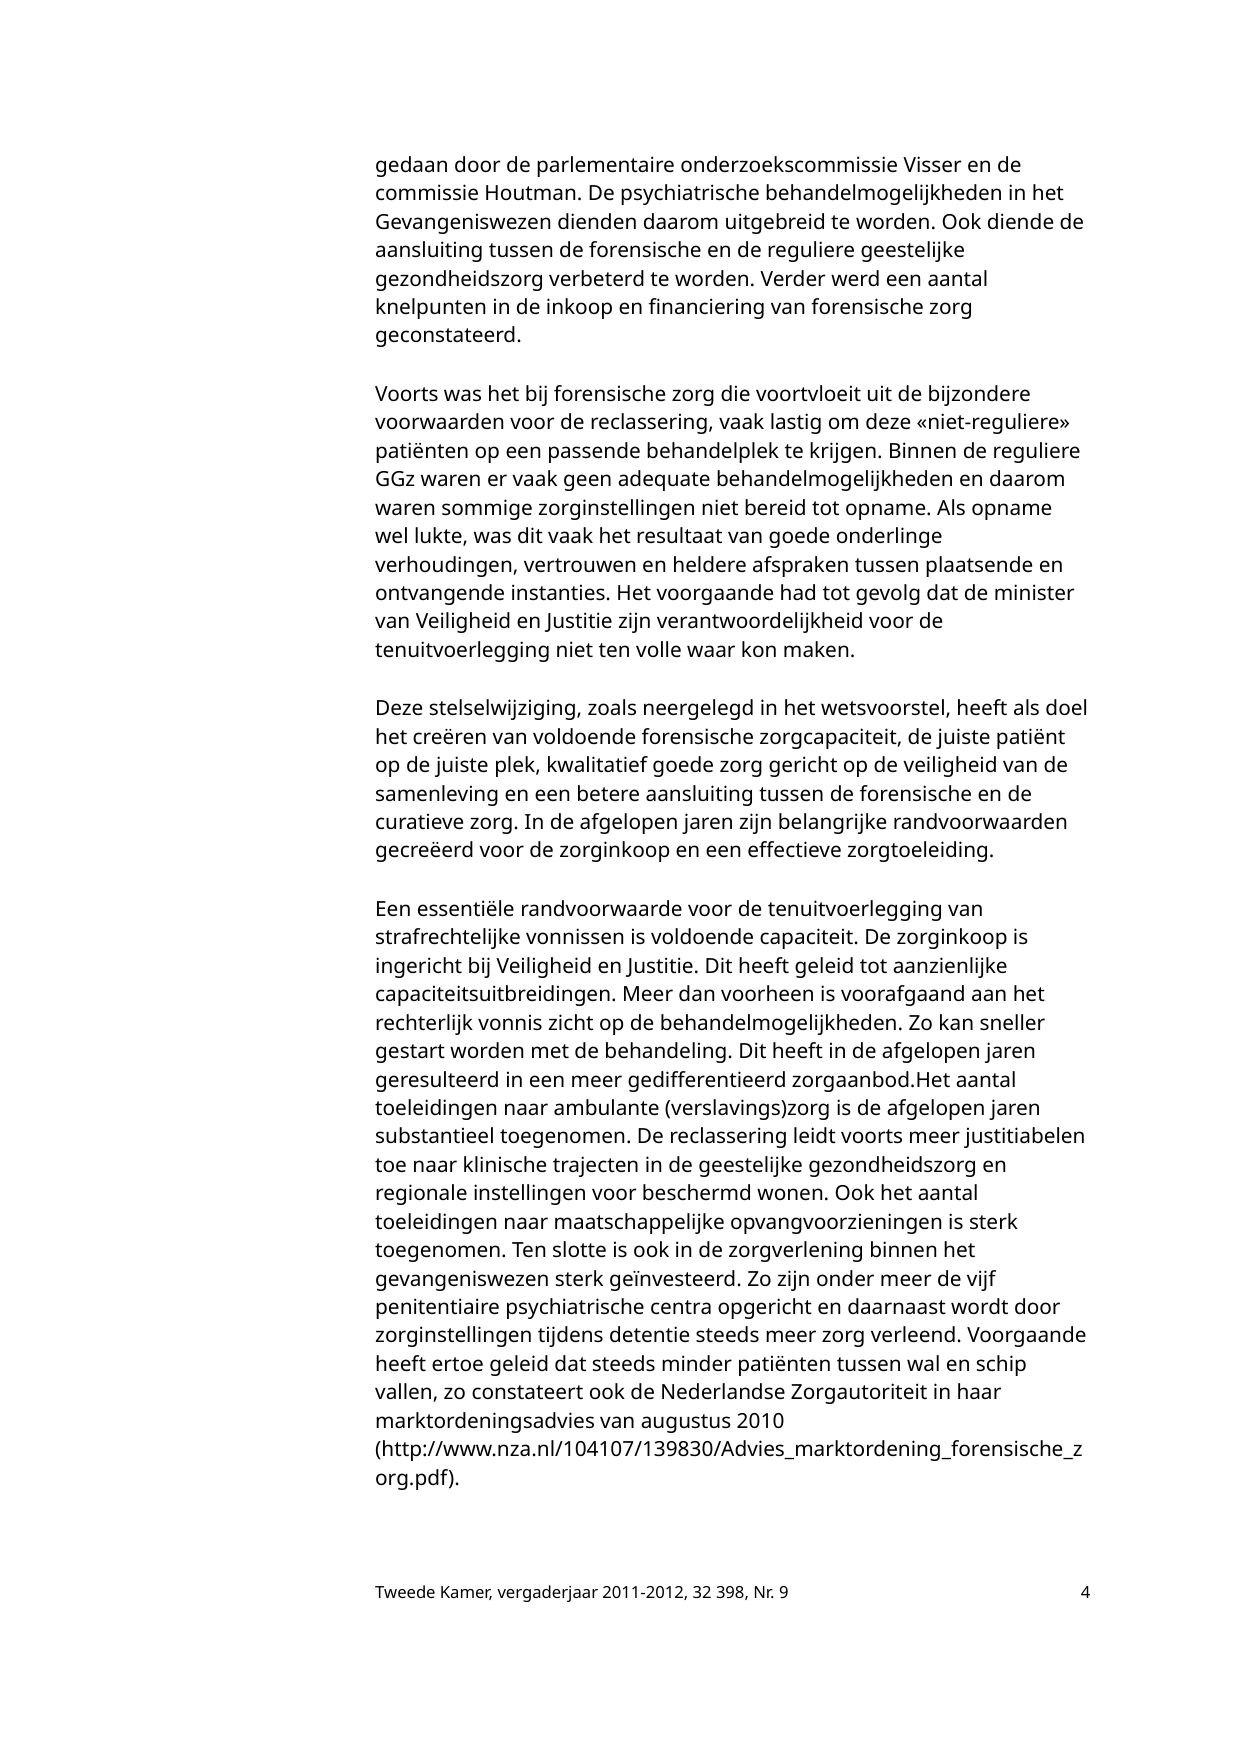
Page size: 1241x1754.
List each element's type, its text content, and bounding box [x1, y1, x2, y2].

text Deze stelselwijziging, zoals neergelegd in het wetsvoorstel, heeft als doel het creëren van voldoende forensische zorgcapaciteit, de juiste patiënt op de juiste plek, kwalitatief goede zorg gericht op de veiligheid van de samenleving en een betere aansluiting tussen de forensische en de curatieve zorg. In de afgelopen jaren zijn belangrijke randvoorwaarden gecreëerd voor de zorginkoop en een effectieve zorgtoeleiding. [375, 693, 1090, 864]
text gedaan door de parlementaire onderzoekscommissie Visser en de commissie Houtman. De psychiatrische behandelmogelijkheden in het Gevangeniswezen dienden daarom uitgebreid te worden. Ook diende de aansluiting tussen de forensische en de reguliere geestelijke gezondheidszorg verbeterd te worden. Verder werd een aantal knelpunten in de inkoop en financiering van forensische zorg geconstateerd. [375, 150, 1090, 349]
text Een essentiële randvoorwaarde voor de tenuitvoerlegging van strafrechtelijke vonnissen is voldoende capaciteit. De zorginkoop is ingericht bij Veiligheid en Justitie. Dit heeft geleid tot aanzienlijke capaciteitsuitbreidingen. Meer dan voorheen is voorafgaand aan het rechterlijk vonnis zicht op de behandelmogelijkheden. Zo kan sneller gestart worden met de behandeling. Dit heeft in de afgelopen jaren geresulteerd in een meer gedifferentieerd zorgaanbod.Het aantal toeleidingen naar ambulante (verslavings)zorg is de afgelopen jaren substantieel toegenomen. De reclassering leidt voorts meer justitiabelen toe naar klinische trajecten in de geestelijke gezondheidszorg en regionale instellingen voor beschermd wonen. Ook het aantal toeleidingen naar maatschappelijke opvangvoorzieningen is sterk toegenomen. Ten slotte is ook in de zorgverlening binnen het gevangeniswezen sterk geïnvesteerd. Zo zijn onder meer de vijf penitentiaire psychiatrische centra opgericht en daarnaast wordt door zorginstellingen tijdens detentie steeds meer zorg verleend. Voorgaande heeft ertoe geleid dat steeds minder patiënten tussen wal en schip vallen, zo constateert ook de Nederlandse Zorgautoriteit in haar marktordeningsadvies van augustus 2010 (http://www.nza.nl/104107/139830/Advies_marktordening_forensische_zorg.pdf). [375, 894, 1090, 1491]
text Voorts was het bij forensische zorg die voortvloeit uit de bijzondere voorwaarden voor de reclassering, vaak lastig om deze «niet-reguliere» patiënten op een passende behandelplek te krijgen. Binnen de reguliere GGz waren er vaak geen adequate behandelmogelijkheden en daarom waren sommige zorginstellingen niet bereid tot opname. Als opname wel lukte, was dit vaak het resultaat van goede onderlinge verhoudingen, vertrouwen en heldere afspraken tussen plaatsende en ontvangende instanties. Het voorgaande had tot gevolg dat de minister van Veiligheid en Justitie zijn verantwoordelijkheid voor de tenuitvoerlegging niet ten volle waar kon maken. [375, 379, 1090, 663]
